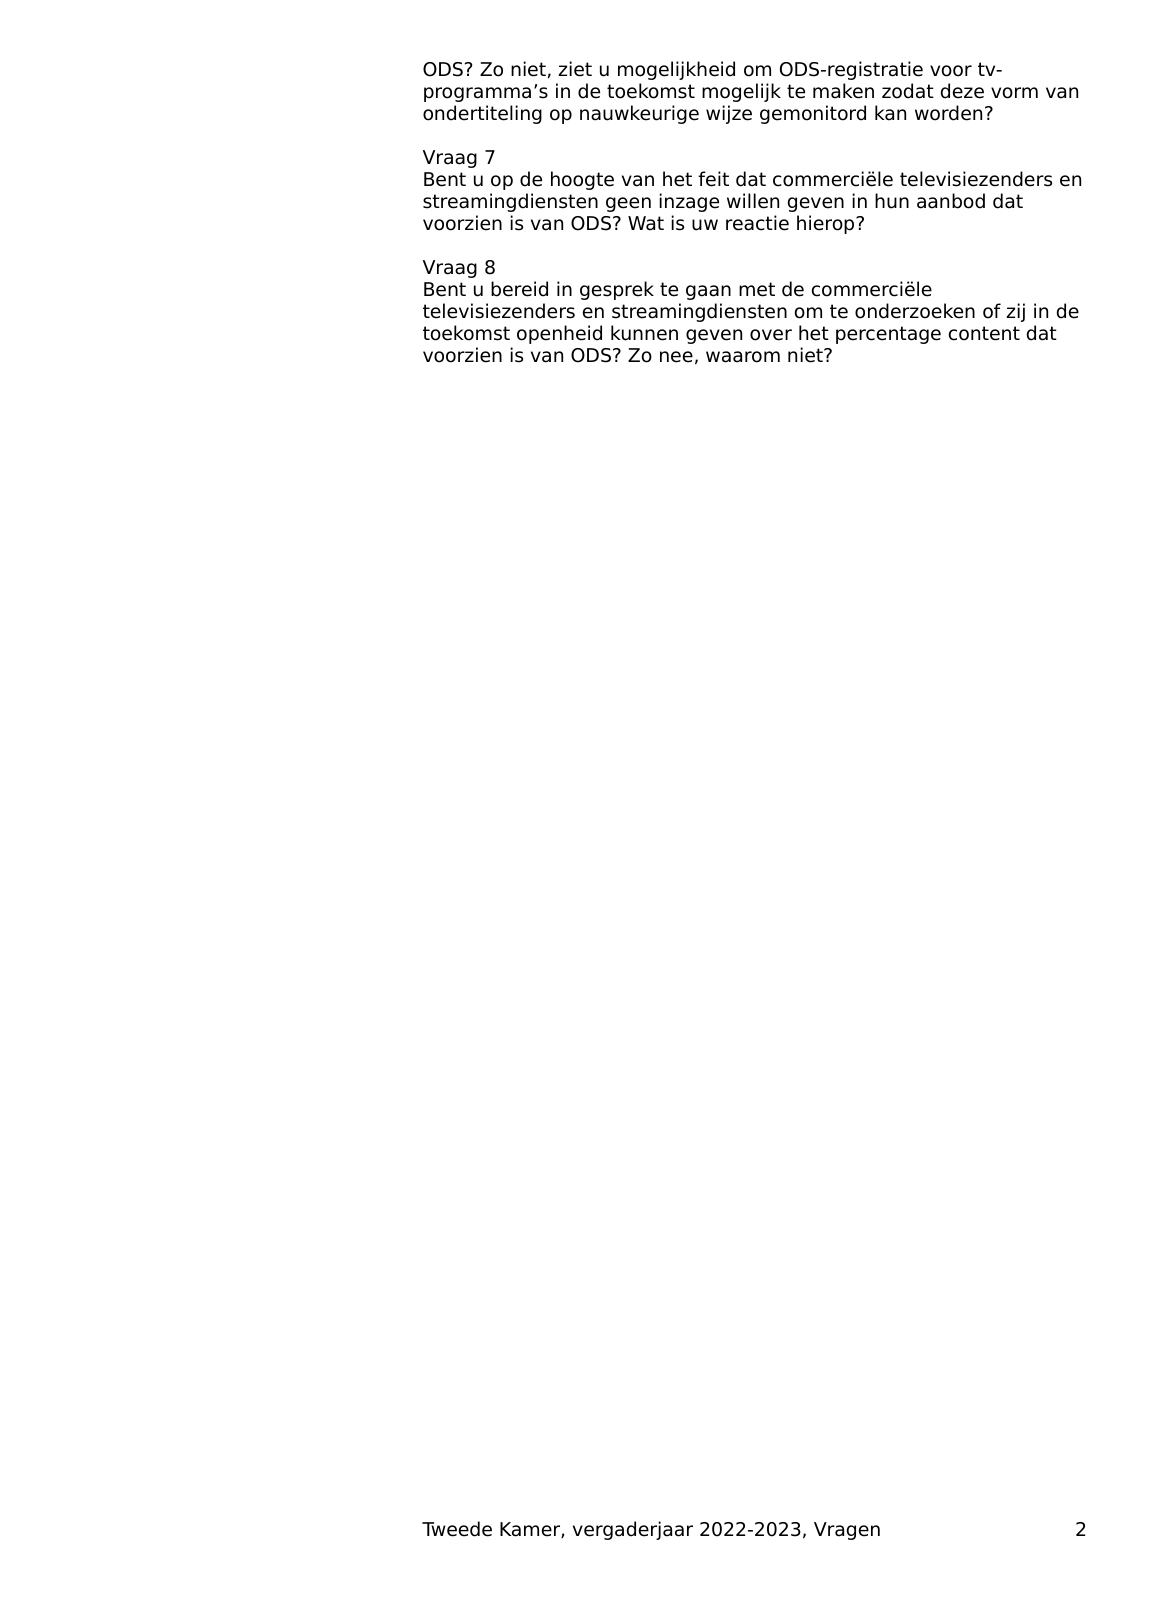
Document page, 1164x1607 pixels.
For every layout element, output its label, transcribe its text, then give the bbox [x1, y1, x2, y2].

text Vraag 8 [422, 257, 1087, 279]
text Bent u bereid in gesprek te gaan met de commerciële televisiezenders en streamingdiensten om te onderzoeken of zij in de toekomst openheid kunnen geven over het percentage content dat voorzien is van ODS? Zo nee, waarom niet? [422, 279, 1087, 367]
text Bent u op de hoogte van het feit dat commerciële televisiezenders en streamingdiensten geen inzage willen geven in hun aanbod dat voorzien is van ODS? Wat is uw reactie hierop? [422, 169, 1087, 235]
text ODS? Zo niet, ziet u mogelijkheid om ODS-registratie voor tv-programma’s in de toekomst mogelijk te maken zodat deze vorm van ondertiteling op nauwkeurige wijze gemonitord kan worden? [422, 59, 1087, 125]
text Vraag 7 [422, 147, 1087, 169]
